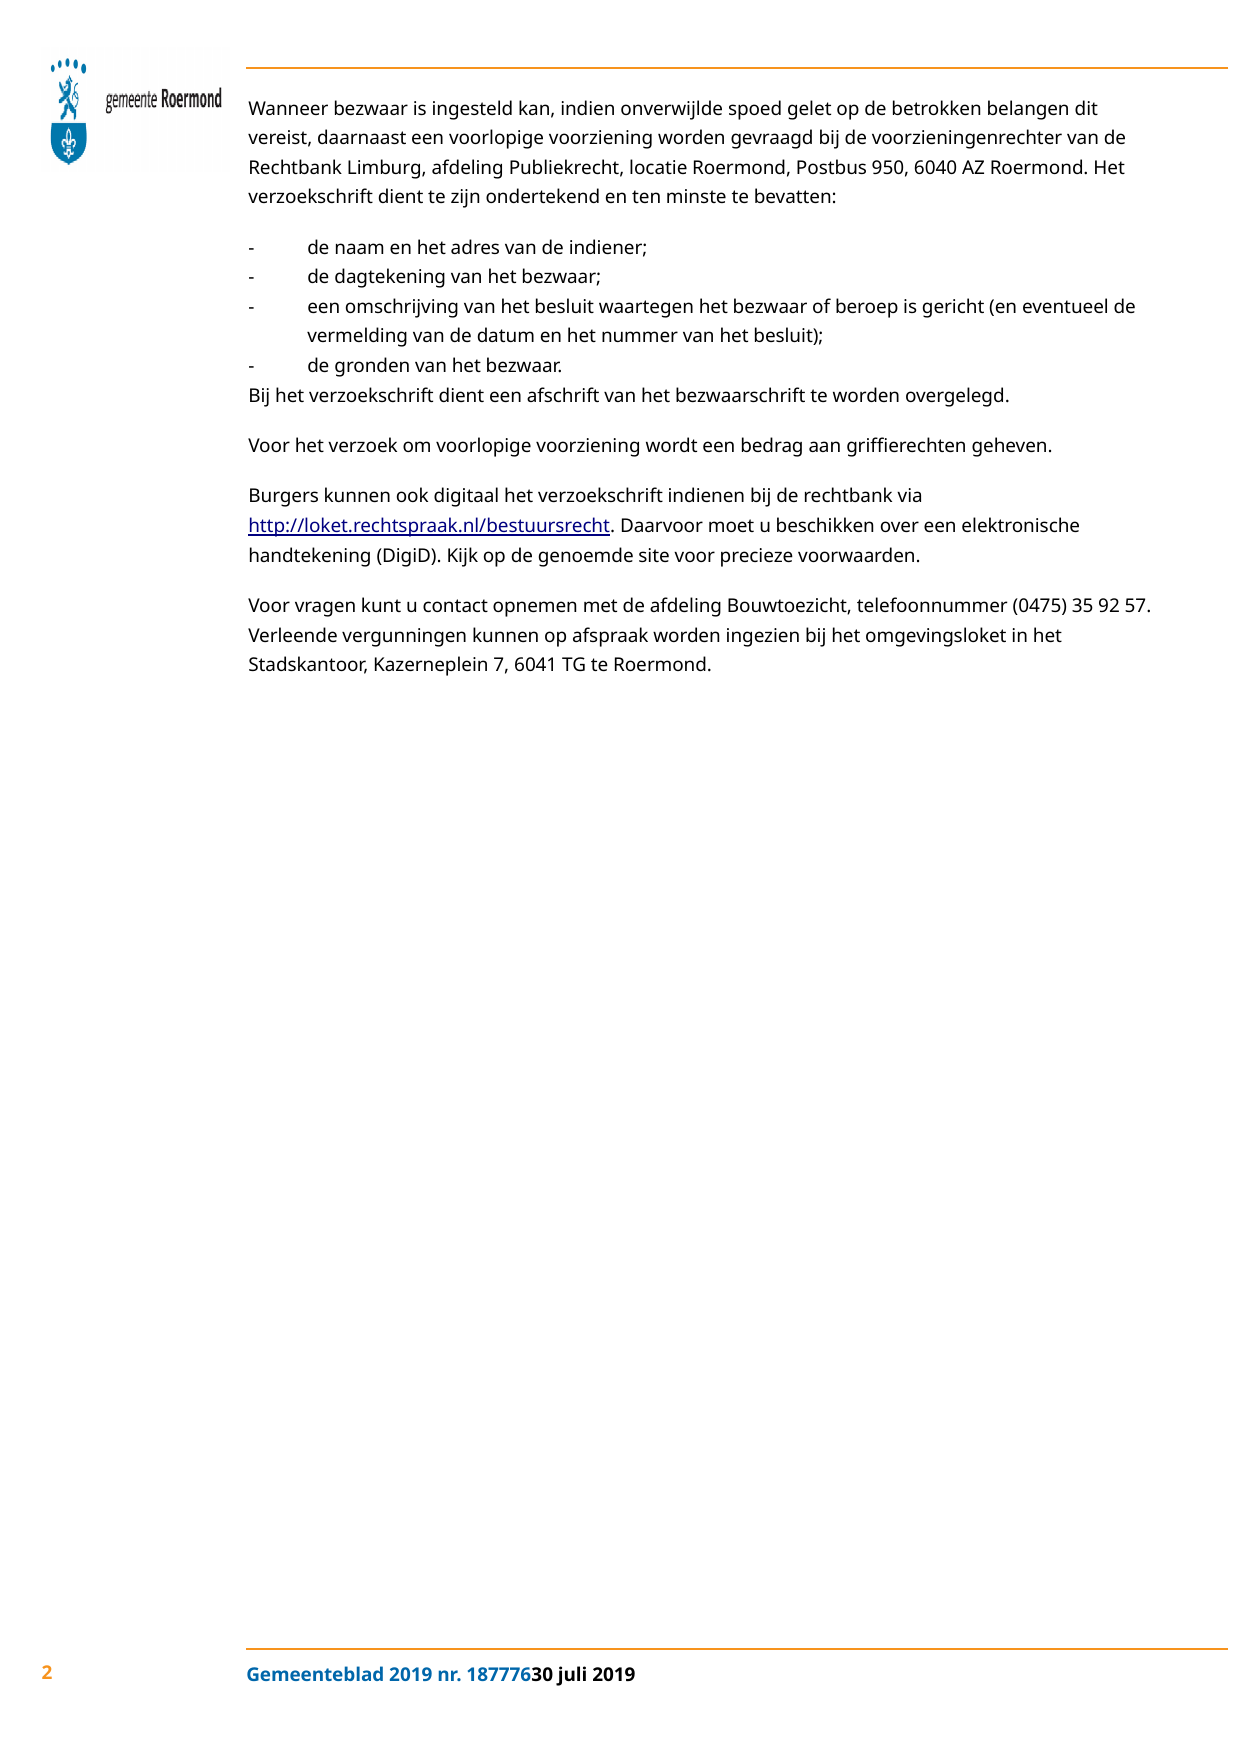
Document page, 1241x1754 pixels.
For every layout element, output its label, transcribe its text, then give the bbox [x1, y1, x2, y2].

text Burgers kunnen ook digitaal het verzoekschrift indienen bij de rechtbank via http://loket.rechtspraak.nl/bestuursrecht. Daarvoor moet u beschikken over een elektronische handtekening (DigiD). Kijk op de genoemde site voor precieze voorwaarden. [248, 483, 1152, 568]
list de dagtekening van het bezwaar; [248, 263, 1152, 289]
list een omschrijving van het besluit waartegen het bezwaar of beroep is gericht (en eventueel de vermelding van de datum en het nummer van het besluit); [248, 293, 1152, 348]
picture [41, 47, 231, 172]
text Voor vragen kunt u contact opnemen met de afdeling Bouwtoezicht, telefoonnummer (0475) 35 92 57. Verleende vergunningen kunnen op afspraak worden ingezien bij het omgevingsloket in het Stadskantoor, Kazerneplein 7, 6041 TG te Roermond. [248, 592, 1152, 677]
list de gronden van het bezwaar. [248, 352, 1152, 378]
text Bij het verzoekschrift dient een afschrift van het bezwaarschrift te worden overgelegd. [248, 382, 1152, 408]
text Voor het verzoek om voorlopige voorziening wordt een bedrag aan griffierechten geheven. [248, 432, 1152, 458]
text Wanneer bezwaar is ingesteld kan, indien onverwijlde spoed gelet op de betrokken belangen dit vereist, daarnaast een voorlopige voorziening worden gevraagd bij de voorzieningenrechter van de Rechtbank Limburg, afdeling Publiekrecht, locatie Roermond, Postbus 950, 6040 AZ Roermond. Het verzoekschrift dient te zijn ondertekend en ten minste te bevatten: [248, 95, 1152, 209]
list de naam en het adres van de indiener; [248, 234, 1152, 260]
